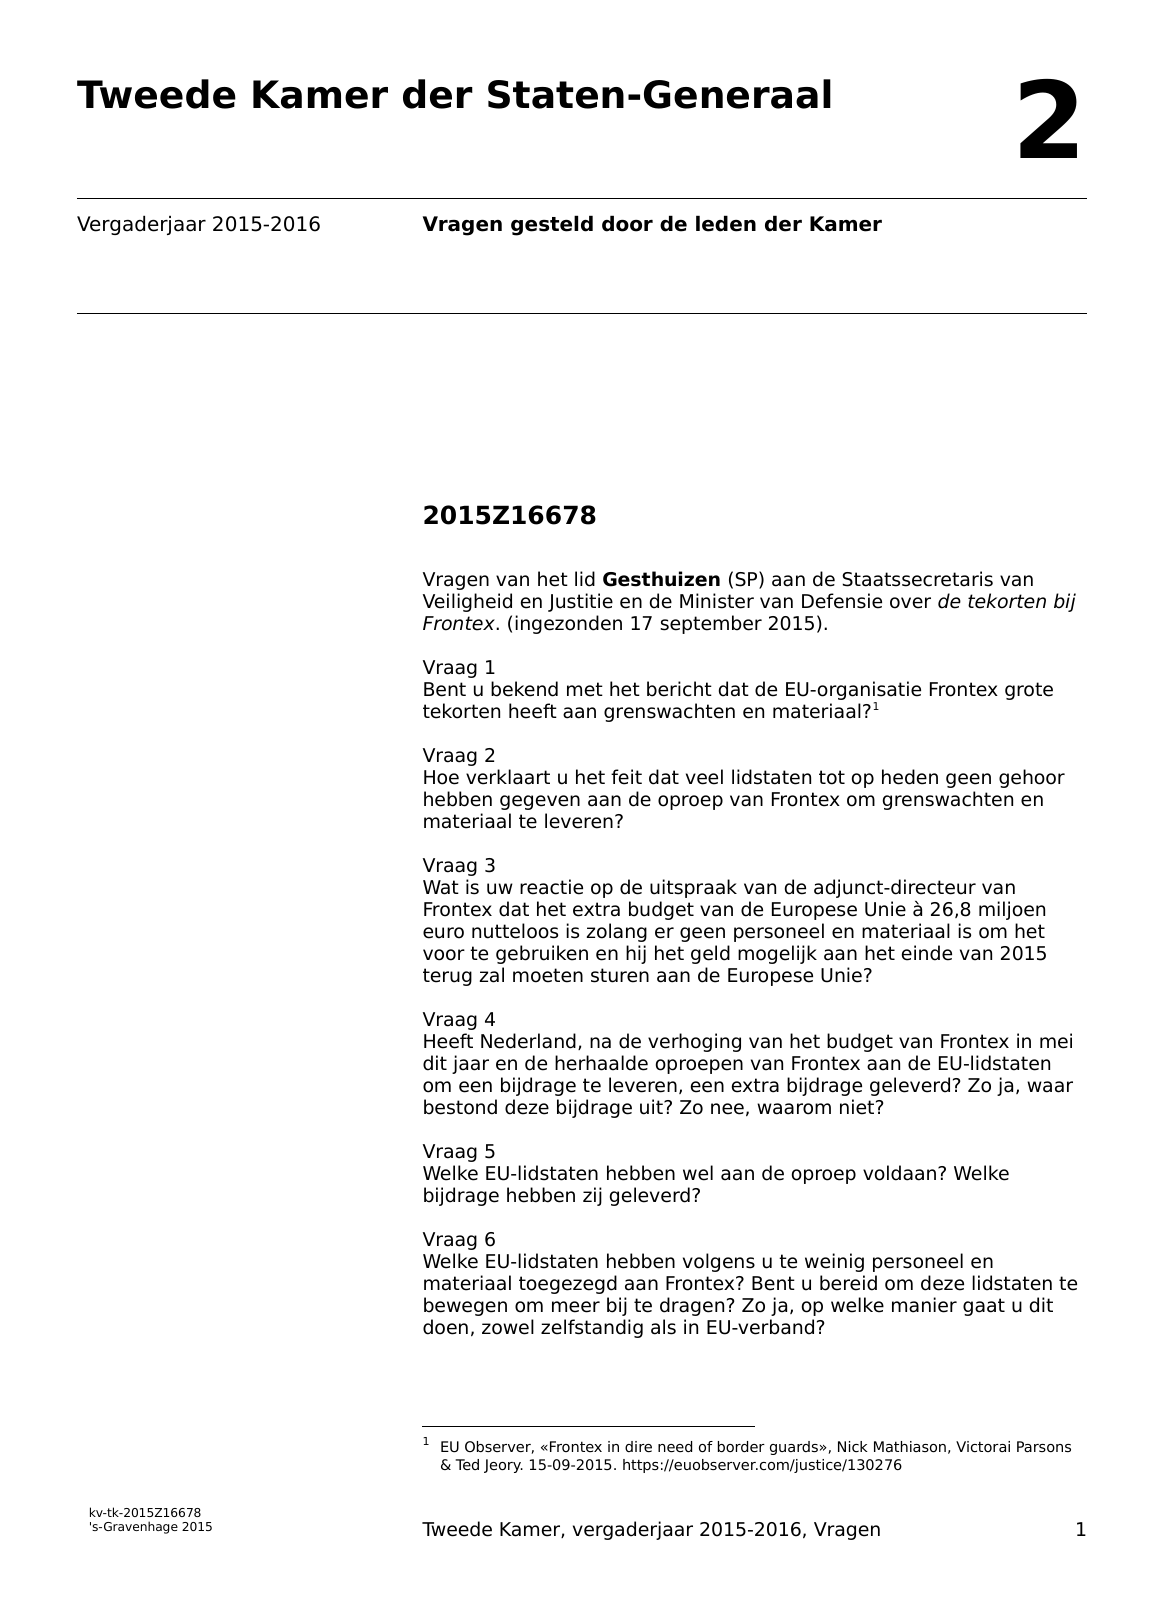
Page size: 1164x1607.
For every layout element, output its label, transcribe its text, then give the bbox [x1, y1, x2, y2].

table_cell Vergaderjaar 2015-2016 [77, 199, 422, 313]
text Vraag 6 [422, 1229, 1087, 1251]
text Vraag 4 [422, 1009, 1087, 1031]
text Vraag 3 [422, 855, 1087, 877]
text Vragen van het lid Gesthuizen (SP) aan de Staatssecretaris van Veiligheid en Justitie en de Minister van Defensie over de tekorten bij Frontex. (ingezonden 17 september 2015). [422, 569, 1087, 635]
table_header 2 [886, 59, 1087, 198]
text Welke EU-lidstaten hebben volgens u te weinig personeel en materiaal toegezegd aan Frontex? Bent u bereid om deze lidstaten te bewegen om meer bij te dragen? Zo ja, op welke manier gaat u dit doen, zowel zelfstandig als in EU-verband? [422, 1251, 1087, 1339]
text Vraag 1 [422, 657, 1087, 679]
text 's-Gravenhage 2015 [88, 1520, 323, 1534]
text Vraag 5 [422, 1141, 1087, 1163]
text Welke EU-lidstaten hebben wel aan de oproep voldaan? Welke bijdrage hebben zij geleverd? [422, 1163, 1087, 1207]
text Wat is uw reactie op de uitspraak van de adjunct-directeur van Frontex dat het extra budget van de Europese Unie à 26,8 miljoen euro nutteloos is zolang er geen personeel en materiaal is om het voor te gebruiken en hij het geld mogelijk aan het einde van 2015 terug zal moeten sturen aan de Europese Unie? [422, 877, 1087, 987]
table_cell Vragen gesteld door de leden der Kamer [422, 199, 1087, 313]
text 2015Z16678 [422, 501, 1087, 531]
table_header Tweede Kamer der Staten-Generaal [77, 59, 886, 198]
text kv-tk-2015Z16678 [88, 1506, 323, 1520]
text Hoe verklaart u het feit dat veel lidstaten tot op heden geen gehoor hebben gegeven aan de oproep van Frontex om grenswachten en materiaal te leveren? [422, 767, 1087, 833]
text EU Observer, «Frontex in dire need of border guards», Nick Mathiason, Victorai Parsons & Ted Jeory. 15-09-2015. https://euobserver.com/justice/130276 [422, 1435, 1087, 1474]
text Vraag 2 [422, 745, 1087, 767]
text Bent u bekend met het bericht dat de EU-organisatie Frontex grote tekorten heeft aan grenswachten en materiaal? [422, 679, 1087, 723]
text Heeft Nederland, na de verhoging van het budget van Frontex in mei dit jaar en de herhaalde oproepen van Frontex aan de EU-lidstaten om een bijdrage te leveren, een extra bijdrage geleverd? Zo ja, waar bestond deze bijdrage uit? Zo nee, waarom niet? [422, 1031, 1087, 1119]
